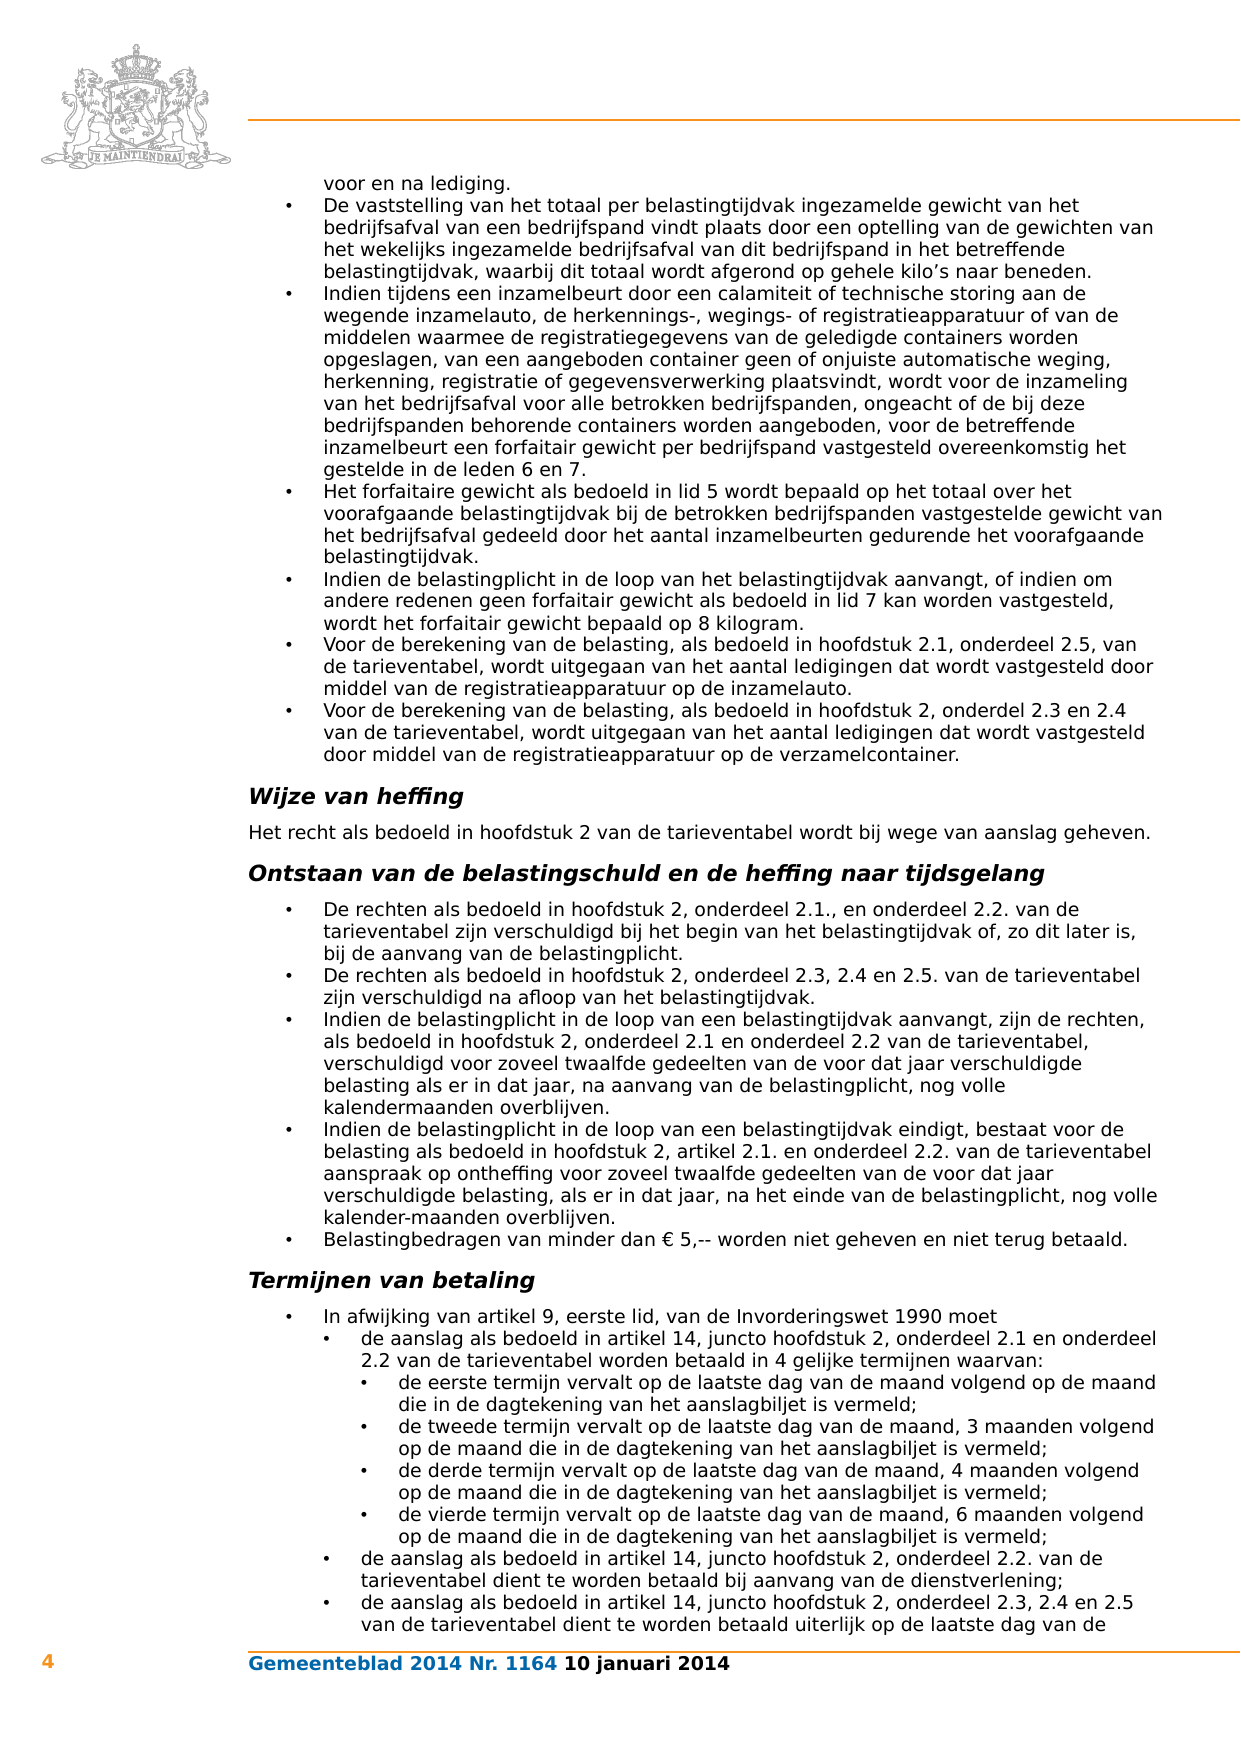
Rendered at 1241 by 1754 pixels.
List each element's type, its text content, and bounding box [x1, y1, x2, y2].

list Indien de belastingplicht in de loop van een belastingtijdvak aanvangt, zijn de rechten, als bedoeld in hoofdstuk 2, onderdeel 2.1 en onderdeel 2.2 van de tarieventabel, verschuldigd voor zoveel twaalfde gedeelten van de voor dat jaar verschuldigde belasting als er in dat jaar, na aanvang van de belastingplicht, nog volle kalendermaanden overblijven. [286, 1009, 1163, 1119]
list De rechten als bedoeld in hoofdstuk 2, onderdeel 2.1., en onderdeel 2.2. van de tarieventabel zijn verschuldigd bij het begin van het belastingtijdvak of, zo dit later is, bij de aanvang van de belastingplicht. [286, 899, 1163, 965]
list In afwijking van artikel 9, eerste lid, van de Invorderingswet 1990 moet [286, 1306, 1163, 1328]
picture [41, 44, 231, 169]
list Voor de berekening van de belasting, als bedoeld in hoofdstuk 2, onderdel 2.3 en 2.4 van de tarieventabel, wordt uitgegaan van het aantal ledigingen dat wordt vastgesteld door middel van de registratieapparatuur op de verzamelcontainer. [286, 700, 1163, 766]
list de vierde termijn vervalt op de laatste dag van de maand, 6 maanden volgend op de maand die in de dagtekening van het aanslagbiljet is vermeld; [361, 1504, 1163, 1548]
list Indien de belastingplicht in de loop van het belastingtijdvak aanvangt, of indien om andere redenen geen forfaitair gewicht als bedoeld in lid 7 kan worden vastgesteld, wordt het forfaitair gewicht bepaald op 8 kilogram. [286, 568, 1163, 634]
list de tweede termijn vervalt op de laatste dag van de maand, 3 maanden volgend op de maand die in de dagtekening van het aanslagbiljet is vermeld; [361, 1416, 1163, 1460]
subtitle Wijze van heffing [248, 784, 1163, 810]
list Belastingbedragen van minder dan € 5,-- worden niet geheven en niet terug betaald. [286, 1228, 1163, 1251]
list de aanslag als bedoeld in artikel 14, juncto hoofdstuk 2, onderdeel 2.2. van de tarieventabel dient te worden betaald bij aanvang van de dienstverlening; [323, 1548, 1163, 1592]
list de aanslag als bedoeld in artikel 14, juncto hoofdstuk 2, onderdeel 2.3, 2.4 en 2.5 van de tarieventabel dient te worden betaald uiterlijk op de laatste dag van de [323, 1592, 1163, 1636]
list Indien tijdens een inzamelbeurt door een calamiteit of technische storing aan de wegende inzamelauto, de herkennings-, wegings- of registratieapparatuur of van de middelen waarmee de registratiegegevens van de geledigde containers worden opgeslagen, van een aangeboden container geen of onjuiste automatische weging, herkenning, registratie of gegevensverwerking plaatsvindt, wordt voor de inzameling van het bedrijfsafval voor alle betrokken bedrijfspanden, ongeacht of de bij deze bedrijfspanden behorende containers worden aangeboden, voor de betreffende inzamelbeurt een forfaitair gewicht per bedrijfspand vastgesteld overeenkomstig het gestelde in de leden 6 en 7. [286, 283, 1163, 481]
list Voor de berekening van de belasting, als bedoeld in hoofdstuk 2.1, onderdeel 2.5, van de tarieventabel, wordt uitgegaan van het aantal ledigingen dat wordt vastgesteld door middel van de registratieapparatuur op de inzamelauto. [286, 634, 1163, 700]
list de derde termijn vervalt op de laatste dag van de maand, 4 maanden volgend op de maand die in de dagtekening van het aanslagbiljet is vermeld; [361, 1460, 1163, 1504]
subtitle Ontstaan van de belastingschuld en de heffing naar tijdsgelang [248, 861, 1163, 887]
list Het forfaitaire gewicht als bedoeld in lid 5 wordt bepaald op het totaal over het voorafgaande belastingtijdvak bij de betrokken bedrijfspanden vastgestelde gewicht van het bedrijfsafval gedeeld door het aantal inzamelbeurten gedurende het voorafgaande belastingtijdvak. [286, 481, 1163, 568]
list De vaststelling van het totaal per belastingtijdvak ingezamelde gewicht van het bedrijfsafval van een bedrijfspand vindt plaats door een optelling van de gewichten van het wekelijks ingezamelde bedrijfsafval van dit bedrijfspand in het betreffende belastingtijdvak, waarbij dit totaal wordt afgerond op gehele kilo’s naar beneden. [286, 195, 1163, 283]
text Het recht als bedoeld in hoofdstuk 2 van de tarieventabel wordt bij wege van aanslag geheven. [248, 822, 1163, 843]
list De rechten als bedoeld in hoofdstuk 2, onderdeel 2.3, 2.4 en 2.5. van de tarieventabel zijn verschuldigd na afloop van het belastingtijdvak. [286, 965, 1163, 1009]
list Indien de belastingplicht in de loop van een belastingtijdvak eindigt, bestaat voor de belasting als bedoeld in hoofdstuk 2, artikel 2.1. en onderdeel 2.2. van de tarieventabel aanspraak op ontheffing voor zoveel twaalfde gedeelten van de voor dat jaar verschuldigde belasting, als er in dat jaar, na het einde van de belastingplicht, nog volle kalender-maanden overblijven. [286, 1119, 1163, 1228]
list de eerste termijn vervalt op de laatste dag van de maand volgend op de maand die in de dagtekening van het aanslagbiljet is vermeld; [361, 1372, 1163, 1416]
list de aanslag als bedoeld in artikel 14, juncto hoofdstuk 2, onderdeel 2.1 en onderdeel 2.2 van de tarieventabel worden betaald in 4 gelijke termijnen waarvan: [323, 1328, 1163, 1372]
subtitle Termijnen van betaling [248, 1268, 1163, 1294]
list voor en na lediging. [286, 173, 1163, 195]
